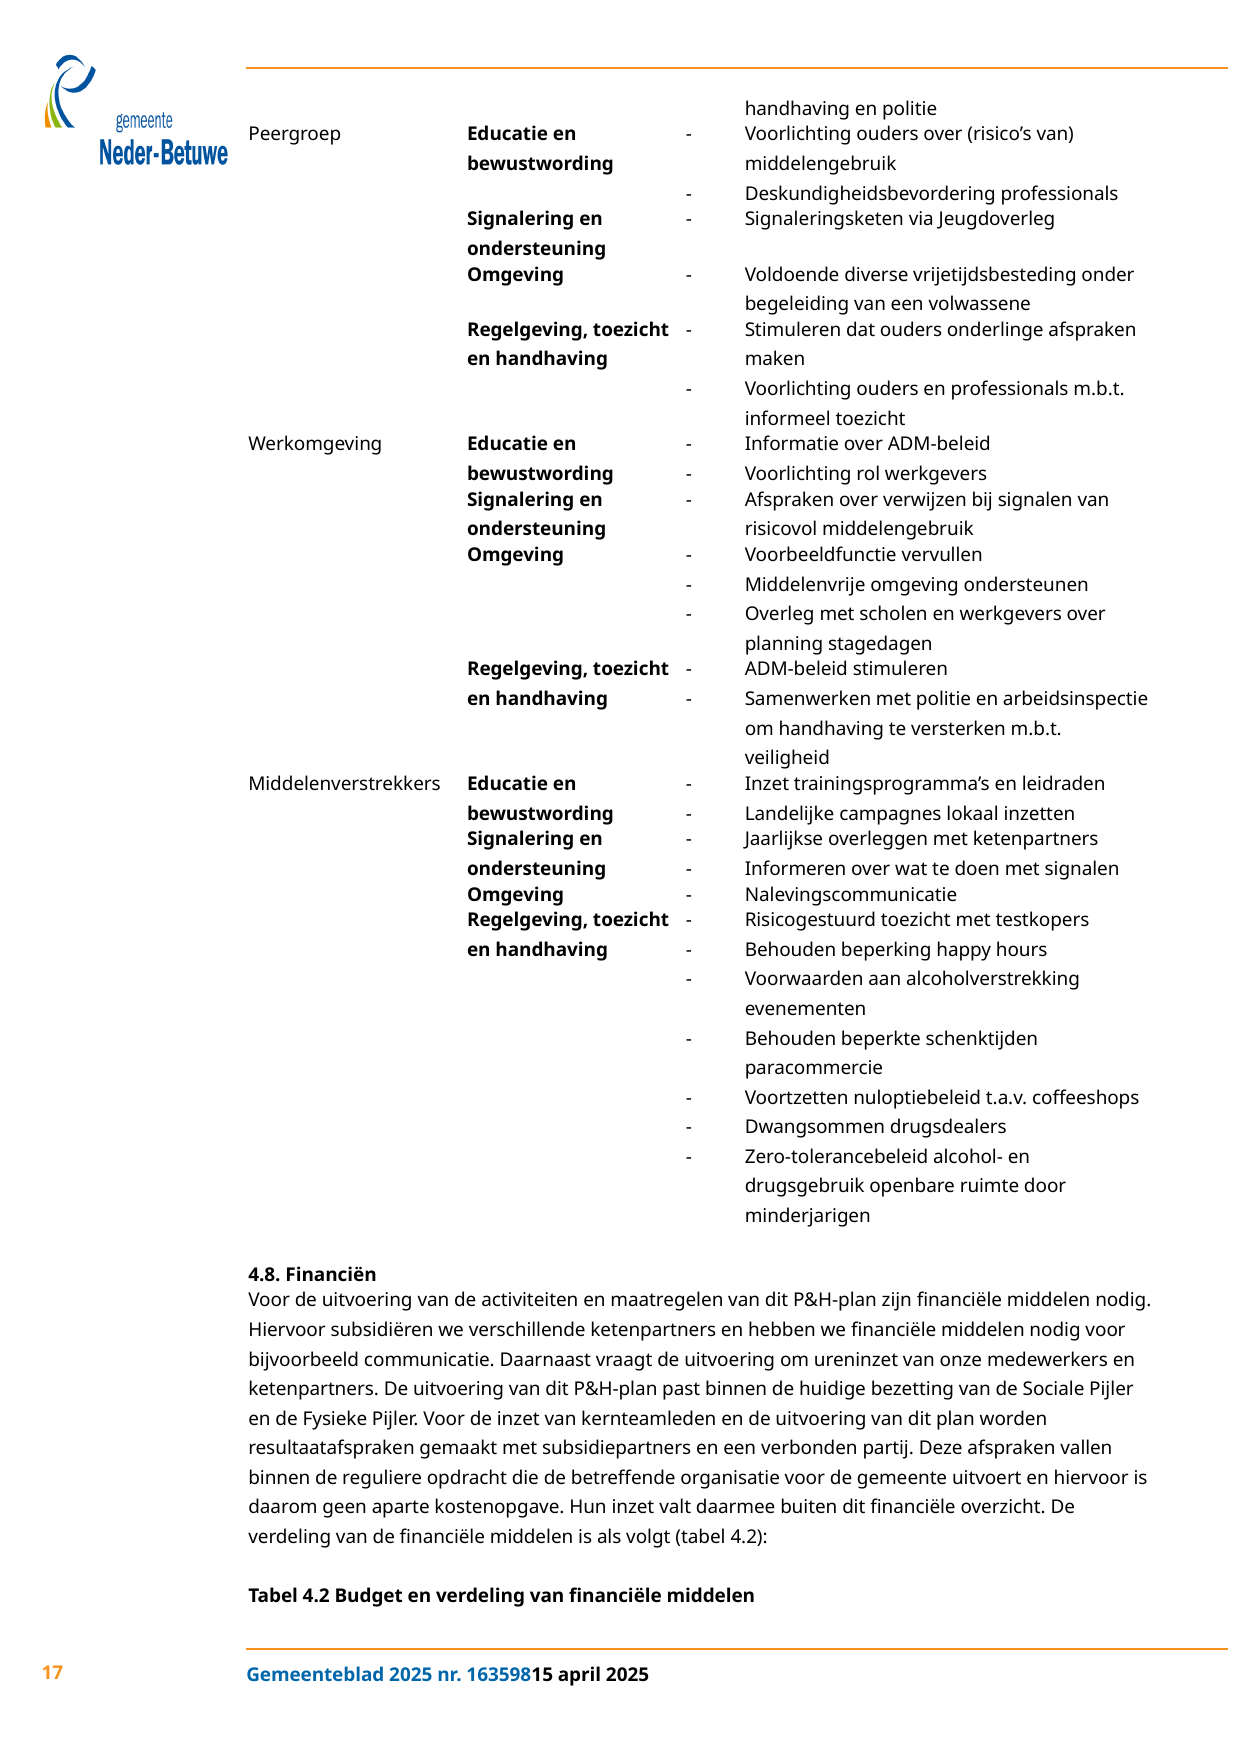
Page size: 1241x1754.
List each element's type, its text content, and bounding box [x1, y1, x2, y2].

table_cell Educatie en bewustwording [467, 121, 686, 205]
table_cell Signalering en ondersteuning [467, 486, 686, 541]
table_cell Peergroep [248, 121, 467, 431]
picture [41, 47, 231, 172]
table_cell Voorlichting ouders over (risico’s van) middelengebruik Deskundigheidsbevordering professionals [686, 121, 1152, 205]
table_cell Middelenverstrekkers [248, 770, 467, 1228]
table_cell Regelgeving, toezicht en handhaving [467, 656, 686, 770]
table_cell Omgeving [467, 541, 686, 656]
table_cell Werkomgeving [248, 431, 467, 770]
table_cell Voorbeeldfunctie vervullen Middelenvrije omgeving ondersteunen Overleg met scholen en werkgevers over planning stagedagen [686, 541, 1152, 656]
table_cell ADM-beleid stimuleren Samenwerken met politie en arbeidsinspectie om handhaving te versterken m.b.t. veiligheid [686, 656, 1152, 770]
table_cell [467, 95, 686, 121]
table_cell Risicogestuurd toezicht met testkopers Behouden beperking happy hours Voorwaarden aan alcoholverstrekking evenementen Behouden beperkte schenktijden paracommercie Voortzetten nuloptiebeleid t.a.v. coffeeshops Dwangsommen drugsdealers Zero-tolerancebeleid alcohol- en drugsgebruik openbare ruimte door minderjarigen [686, 906, 1152, 1228]
table_cell Omgeving [467, 261, 686, 316]
table_cell Signaleringsketen via Jeugdoverleg [686, 205, 1152, 261]
text Voor de uitvoering van de activiteiten en maatregelen van dit P&H-plan zijn financiële middelen nodig. Hiervoor subsidiëren we verschillende ketenpartners en hebben we financiële middelen nodig voor bijvoorbeeld communicatie. Daarnaast vraagt de uitvoering om ureninzet van onze medewerkers en ketenpartners. De uitvoering van dit P&H-plan past binnen de huidige bezetting van de Sociale Pijler en de Fysieke Pijler. Voor de inzet van kernteamleden en de uitvoering van dit plan worden resultaatafspraken gemaakt met subsidiepartners en een verbonden partij. Deze afspraken vallen binnen de reguliere opdracht die de betreffende organisatie voor de gemeente uitvoert en hiervoor is daarom geen aparte kostenopgave. Hun inzet valt daarmee buiten dit financiële overzicht. De verdeling van de financiële middelen is als volgt (tabel 4.2): [248, 1287, 1152, 1549]
table_cell Voldoende diverse vrijetijdsbesteding onder begeleiding van een volwassene [686, 261, 1152, 316]
table_cell Signalering en ondersteuning [467, 825, 686, 881]
table_cell Signalering en ondersteuning [467, 205, 686, 261]
table_cell Stimuleren dat ouders onderlinge afspraken maken Voorlichting ouders en professionals m.b.t. informeel toezicht [686, 316, 1152, 431]
text Tabel 4.2 Budget en verdeling van financiële middelen [248, 1582, 1152, 1608]
table_cell Educatie en bewustwording [467, 770, 686, 825]
table_cell Regelgeving, toezicht en handhaving [467, 316, 686, 431]
table_cell Informatie over ADM-beleid Voorlichting rol werkgevers [686, 431, 1152, 486]
table_cell Afspraken over verwijzen bij signalen van risicovol middelengebruik [686, 486, 1152, 541]
table_cell handhaving en politie [686, 95, 1152, 121]
table_cell Regelgeving, toezicht en handhaving [467, 906, 686, 1228]
table_cell [248, 95, 467, 121]
table_cell Omgeving [467, 881, 686, 906]
table_cell Educatie en bewustwording [467, 431, 686, 486]
table_cell Jaarlijkse overleggen met ketenpartners Informeren over wat te doen met signalen [686, 825, 1152, 881]
text 4.8. Financiën [248, 1261, 1152, 1287]
table_cell Inzet trainingsprogramma’s en leidraden Landelijke campagnes lokaal inzetten [686, 770, 1152, 825]
table_cell Nalevingscommunicatie [686, 881, 1152, 906]
